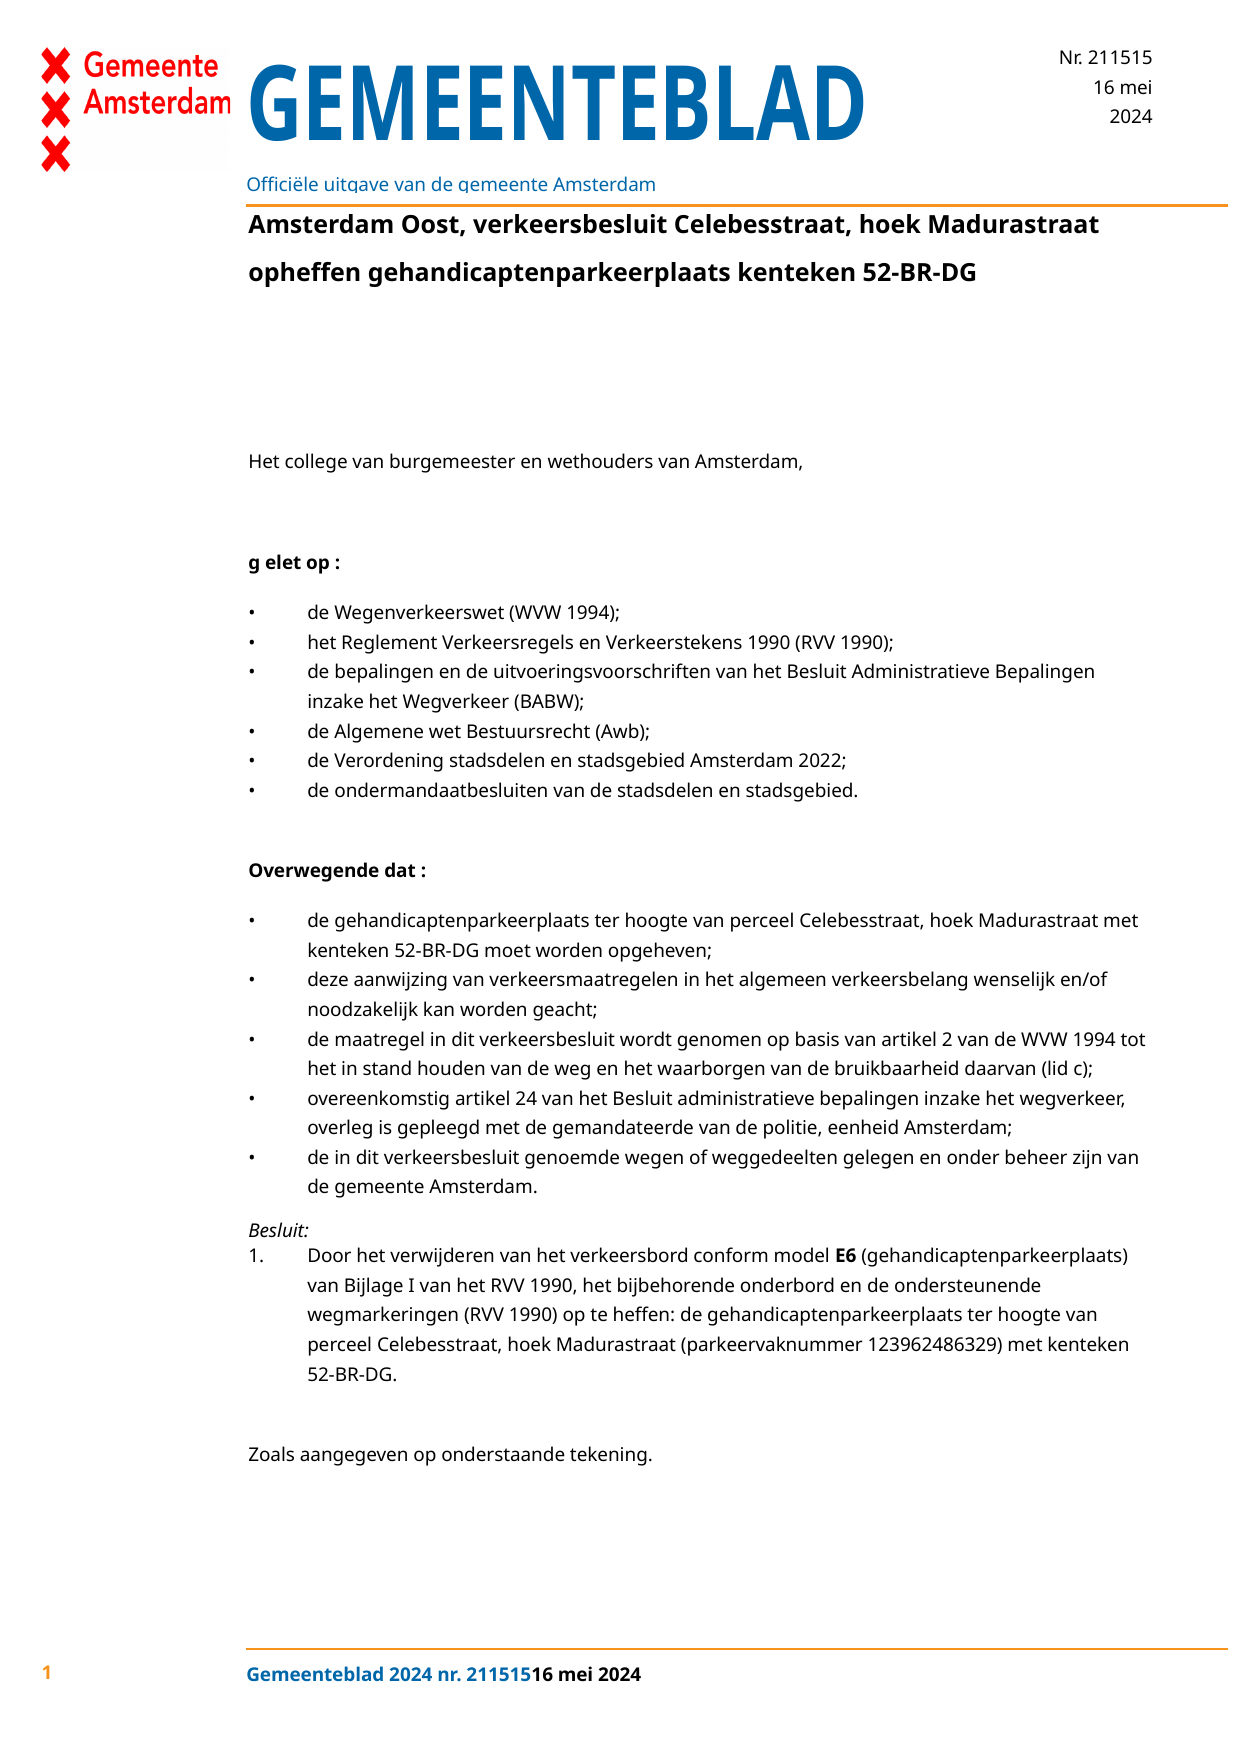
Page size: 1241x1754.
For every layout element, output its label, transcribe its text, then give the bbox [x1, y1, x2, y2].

text Het college van burgemeester en wethouders van Amsterdam, [248, 448, 1152, 474]
list Door het verwijderen van het verkeersbord conform model E6 (gehandicaptenparkeerplaats) van Bijlage I van het RVV 1990, het bijbehorende onderbord en de ondersteunende wegmarkeringen (RVV 1990) op te heffen: de gehandicaptenparkeerplaats ter hoogte van perceel Celebesstraat, hoek Madurastraat (parkeervaknummer 123962486329) met kenteken 52-BR-DG. [248, 1242, 1152, 1387]
list het Reglement Verkeersregels en Verkeerstekens 1990 (RVV 1990); [248, 629, 1152, 655]
list de ondermandaatbesluiten van de stadsdelen en stadsgebied. [248, 777, 1152, 803]
list de Wegenverkeerswet (WVW 1994); [248, 599, 1152, 625]
list de maatregel in dit verkeersbesluit wordt genomen op basis van artikel 2 van de WVW 1994 tot het in stand houden van de weg en het waarborgen van de bruikbaarheid daarvan (lid c); [248, 1026, 1152, 1081]
text g elet op : [248, 549, 1152, 575]
list de bepalingen en de uitvoeringsvoorschriften van het Besluit Administratieve Bepalingen inzake het Wegverkeer (BABW); [248, 659, 1152, 714]
list de Verordening stadsdelen en stadsgebied Amsterdam 2022; [248, 747, 1152, 773]
picture [41, 47, 231, 172]
list de gehandicaptenparkeerplaats ter hoogte van perceel Celebesstraat, hoek Madurastraat met kenteken 52-BR-DG moet worden opgeheven; [248, 907, 1152, 963]
text Overwegende dat : [248, 857, 1152, 883]
text Amsterdam Oost, verkeersbesluit Celebesstraat, hoek Madurastraat opheffen gehandicaptenparkeerplaats kenteken 52-BR-DG [248, 207, 1152, 288]
list de Algemene wet Bestuursrecht (Awb); [248, 718, 1152, 743]
text Besluit: [248, 1217, 1152, 1242]
list deze aanwijzing van verkeersmaatregelen in het algemeen verkeersbelang wenselijk en/of noodzakelijk kan worden geacht; [248, 967, 1152, 1022]
text Zoals aangegeven op onderstaande tekening. [248, 1441, 1152, 1467]
list de in dit verkeersbesluit genoemde wegen of weggedeelten gelegen en onder beheer zijn van de gemeente Amsterdam. [248, 1144, 1152, 1199]
list overeenkomstig artikel 24 van het Besluit administratieve bepalingen inzake het wegverkeer, overleg is gepleegd met de gemandateerde van de politie, eenheid Amsterdam; [248, 1085, 1152, 1140]
